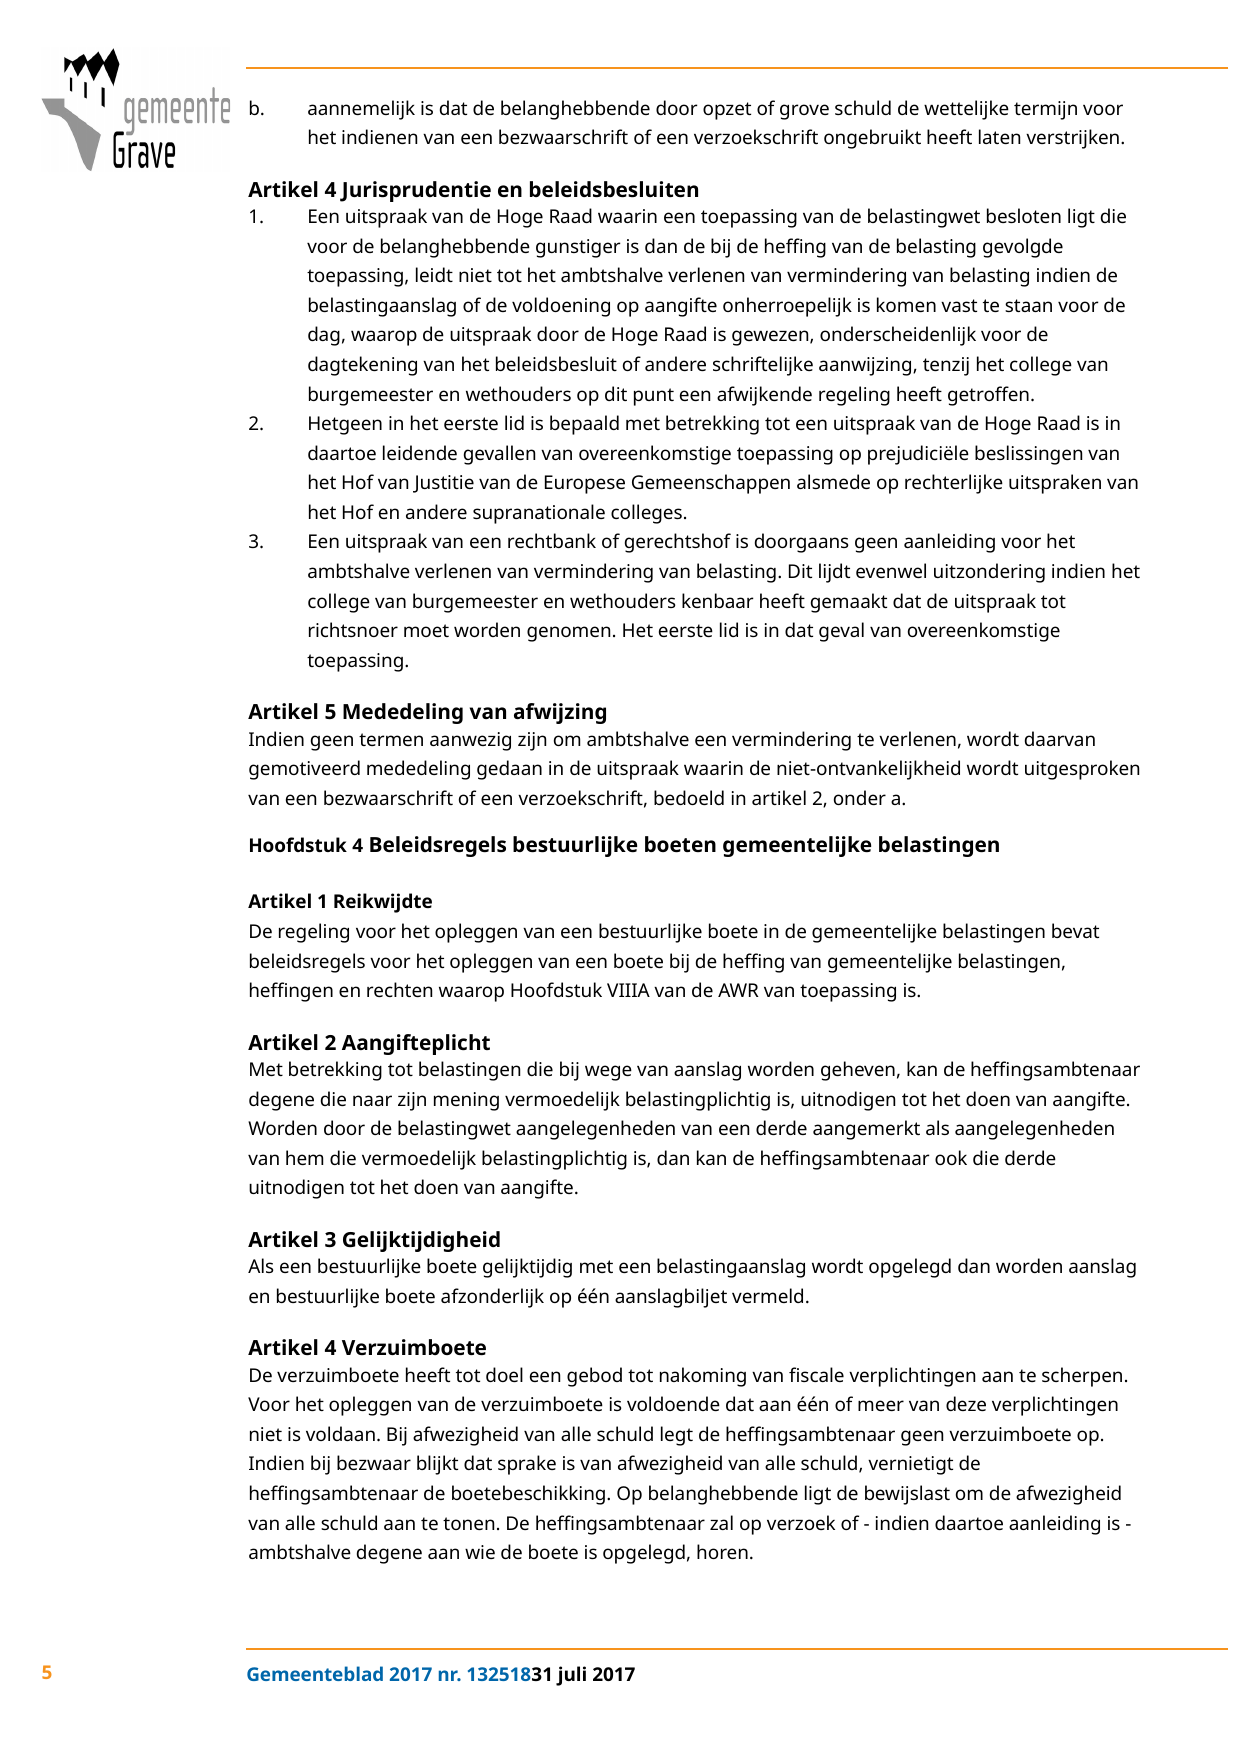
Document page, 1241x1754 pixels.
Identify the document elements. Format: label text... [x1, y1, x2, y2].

text De verzuimboete heeft tot doel een gebod tot nakoming van fiscale verplichtingen aan te scherpen. Voor het opleggen van de verzuimboete is voldoende dat aan één of meer van deze verplichtingen niet is voldaan. Bij afwezigheid van alle schuld legt de heffingsambtenaar geen verzuimboete op. Indien bij bezwaar blijkt dat sprake is van afwezigheid van alle schuld, vernietigt de heffingsambtenaar de boetebeschikking. Op belanghebbende ligt de bewijslast om de afwezigheid van alle schuld aan te tonen. De heffingsambtenaar zal op verzoek of - indien daartoe aanleiding is - ambtshalve degene aan wie de boete is opgelegd, horen. [248, 1362, 1152, 1565]
text Indien geen termen aanwezig zijn om ambtshalve een vermindering te verlenen, wordt daarvan gemotiveerd mededeling gedaan in de uitspraak waarin de niet-ontvankelijkheid wordt uitgesproken van een bezwaarschrift of een verzoekschrift, bedoeld in artikel 2, onder a. [248, 726, 1152, 811]
text Artikel 4 Verzuimboete [248, 1333, 1152, 1362]
text Artikel 3 Gelijktijdigheid [248, 1225, 1152, 1253]
text Met betrekking tot belastingen die bij wege van aanslag worden geheven, kan de heffingsambtenaar degene die naar zijn mening vermoedelijk belastingplichtig is, uitnodigen tot het doen van aangifte. Worden door de belastingwet aangelegenheden van een derde aangemerkt als aangelegenheden van hem die vermoedelijk belastingplichtig is, dan kan de heffingsambtenaar ook die derde uitnodigen tot het doen van aangifte. [248, 1056, 1152, 1200]
list Een uitspraak van de Hoge Raad waarin een toepassing van de belastingwet besloten ligt die voor de belanghebbende gunstiger is dan de bij de heffing van de belasting gevolgde toepassing, leidt niet tot het ambtshalve verlenen van vermindering van belasting indien de belastingaanslag of de voldoening op aangifte onherroepelijk is komen vast te staan voor de dag, waarop de uitspraak door de Hoge Raad is gewezen, onderscheidenlijk voor de dagtekening van het beleidsbesluit of andere schriftelijke aanwijzing, tenzij het college van burgemeester en wethouders op dit punt een afwijkende regeling heeft getroffen. [248, 203, 1152, 406]
text Artikel 5 Mededeling van afwijzing [248, 697, 1152, 726]
list Een uitspraak van een rechtbank of gerechtshof is doorgaans geen aanleiding voor het ambtshalve verlenen van vermindering van belasting. Dit lijdt evenwel uitzondering indien het college van burgemeester en wethouders kenbaar heeft gemaakt dat de uitspraak tot richtsnoer moet worden genomen. Het eerste lid is in dat geval van overeenkomstige toepassing. [248, 529, 1152, 673]
text Artikel 1 Reikwijdte [248, 889, 1152, 914]
text Artikel 4 Jurisprudentie en beleidsbesluiten [248, 175, 1152, 203]
list aannemelijk is dat de belanghebbende door opzet of grove schuld de wettelijke termijn voor het indienen van een bezwaarschrift of een verzoekschrift ongebruikt heeft laten verstrijken. [248, 95, 1152, 150]
list Hetgeen in het eerste lid is bepaald met betrekking tot een uitspraak van de Hoge Raad is in daartoe leidende gevallen van overeenkomstige toepassing op prejudiciële beslissingen van het Hof van Justitie van de Europese Gemeenschappen alsmede op rechterlijke uitspraken van het Hof en andere supranationale colleges. [248, 410, 1152, 525]
text Als een bestuurlijke boete gelijktijdig met een belastingaanslag wordt opgelegd dan worden aanslag en bestuurlijke boete afzonderlijk op één aanslagbiljet vermeld. [248, 1253, 1152, 1309]
picture [41, 47, 231, 172]
text Hoofdstuk 4 Beleidsregels bestuurlijke boeten gemeentelijke belastingen [248, 831, 1152, 859]
text De regeling voor het opleggen van een bestuurlijke boete in de gemeentelijke belastingen bevat beleidsregels voor het opleggen van een boete bij de heffing van gemeentelijke belastingen, heffingen en rechten waarop Hoofdstuk VIIIA van de AWR van toepassing is. [248, 918, 1152, 1003]
text Artikel 2 Aangifteplicht [248, 1028, 1152, 1056]
